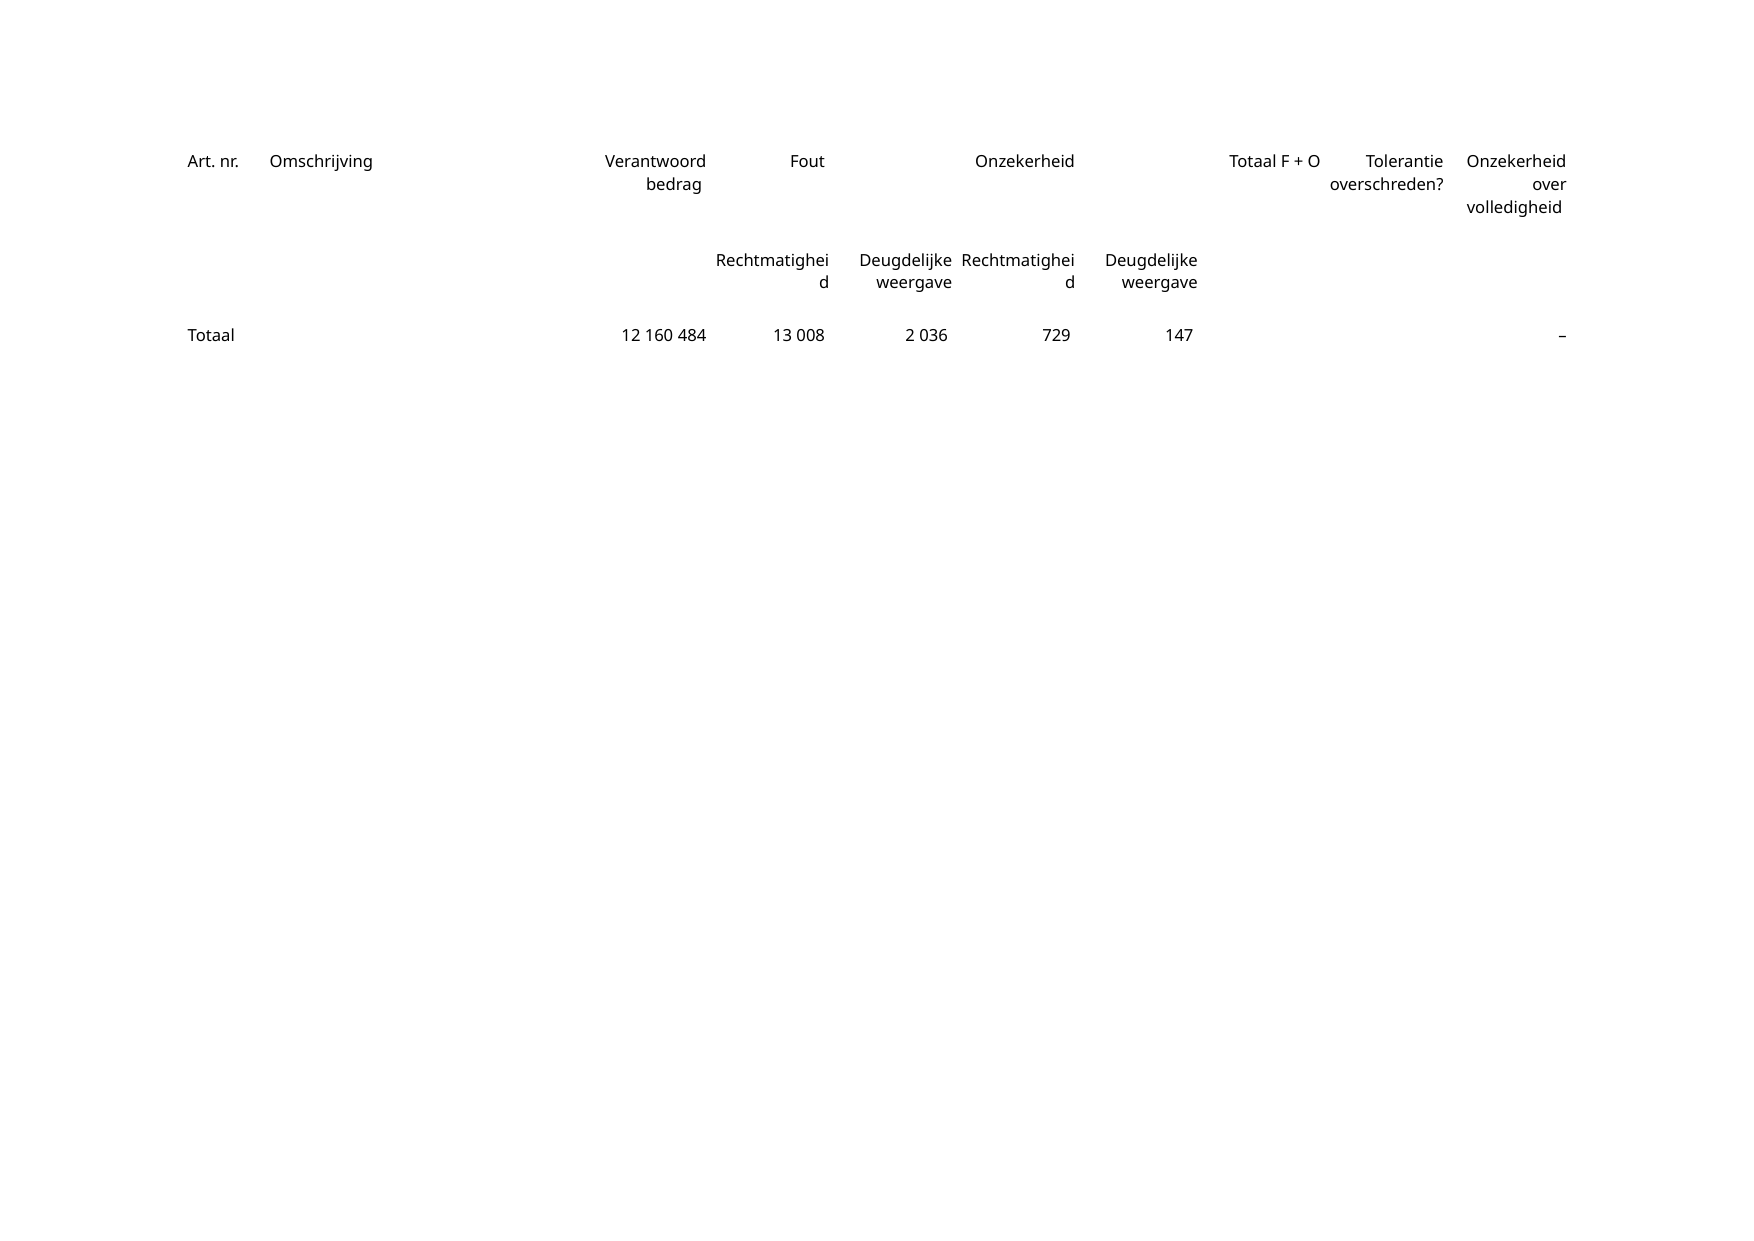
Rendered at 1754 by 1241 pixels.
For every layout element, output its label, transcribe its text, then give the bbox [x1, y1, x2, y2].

table_cell 729 [952, 324, 1075, 382]
table_cell 12 160 484 [583, 324, 706, 382]
table_header Omschrijving [269, 150, 583, 248]
table_header Totaal F + O [1198, 150, 1320, 248]
table_cell [188, 248, 269, 323]
table_header Tolerantie overschreden? [1320, 150, 1443, 248]
table_cell [583, 248, 706, 323]
table_cell 147 [1075, 324, 1198, 382]
table_cell Deugdelijke weergave [829, 248, 952, 323]
table_header [829, 150, 952, 248]
table_cell Totaal [188, 324, 583, 382]
table_header Art. nr. [188, 150, 269, 248]
table_header Onzekerheid over volledigheid [1443, 150, 1566, 248]
table_cell [1198, 324, 1320, 382]
table_cell [1443, 248, 1566, 323]
table_header Fout [706, 150, 829, 248]
table_cell 13 008 [706, 324, 829, 382]
table_cell [269, 248, 583, 323]
table_header Onzekerheid [952, 150, 1075, 248]
table_cell Rechtmatigheid [706, 248, 829, 323]
table_cell [1320, 248, 1443, 323]
table_cell Rechtmatigheid [952, 248, 1075, 323]
table_cell Deugdelijke weergave [1075, 248, 1198, 323]
table_cell [1198, 248, 1320, 323]
table_cell [1320, 324, 1443, 382]
table_cell 2 036 [829, 324, 952, 382]
table_header [1075, 150, 1198, 248]
table_header Verantwoord bedrag [583, 150, 706, 248]
table_cell – [1443, 324, 1566, 382]
